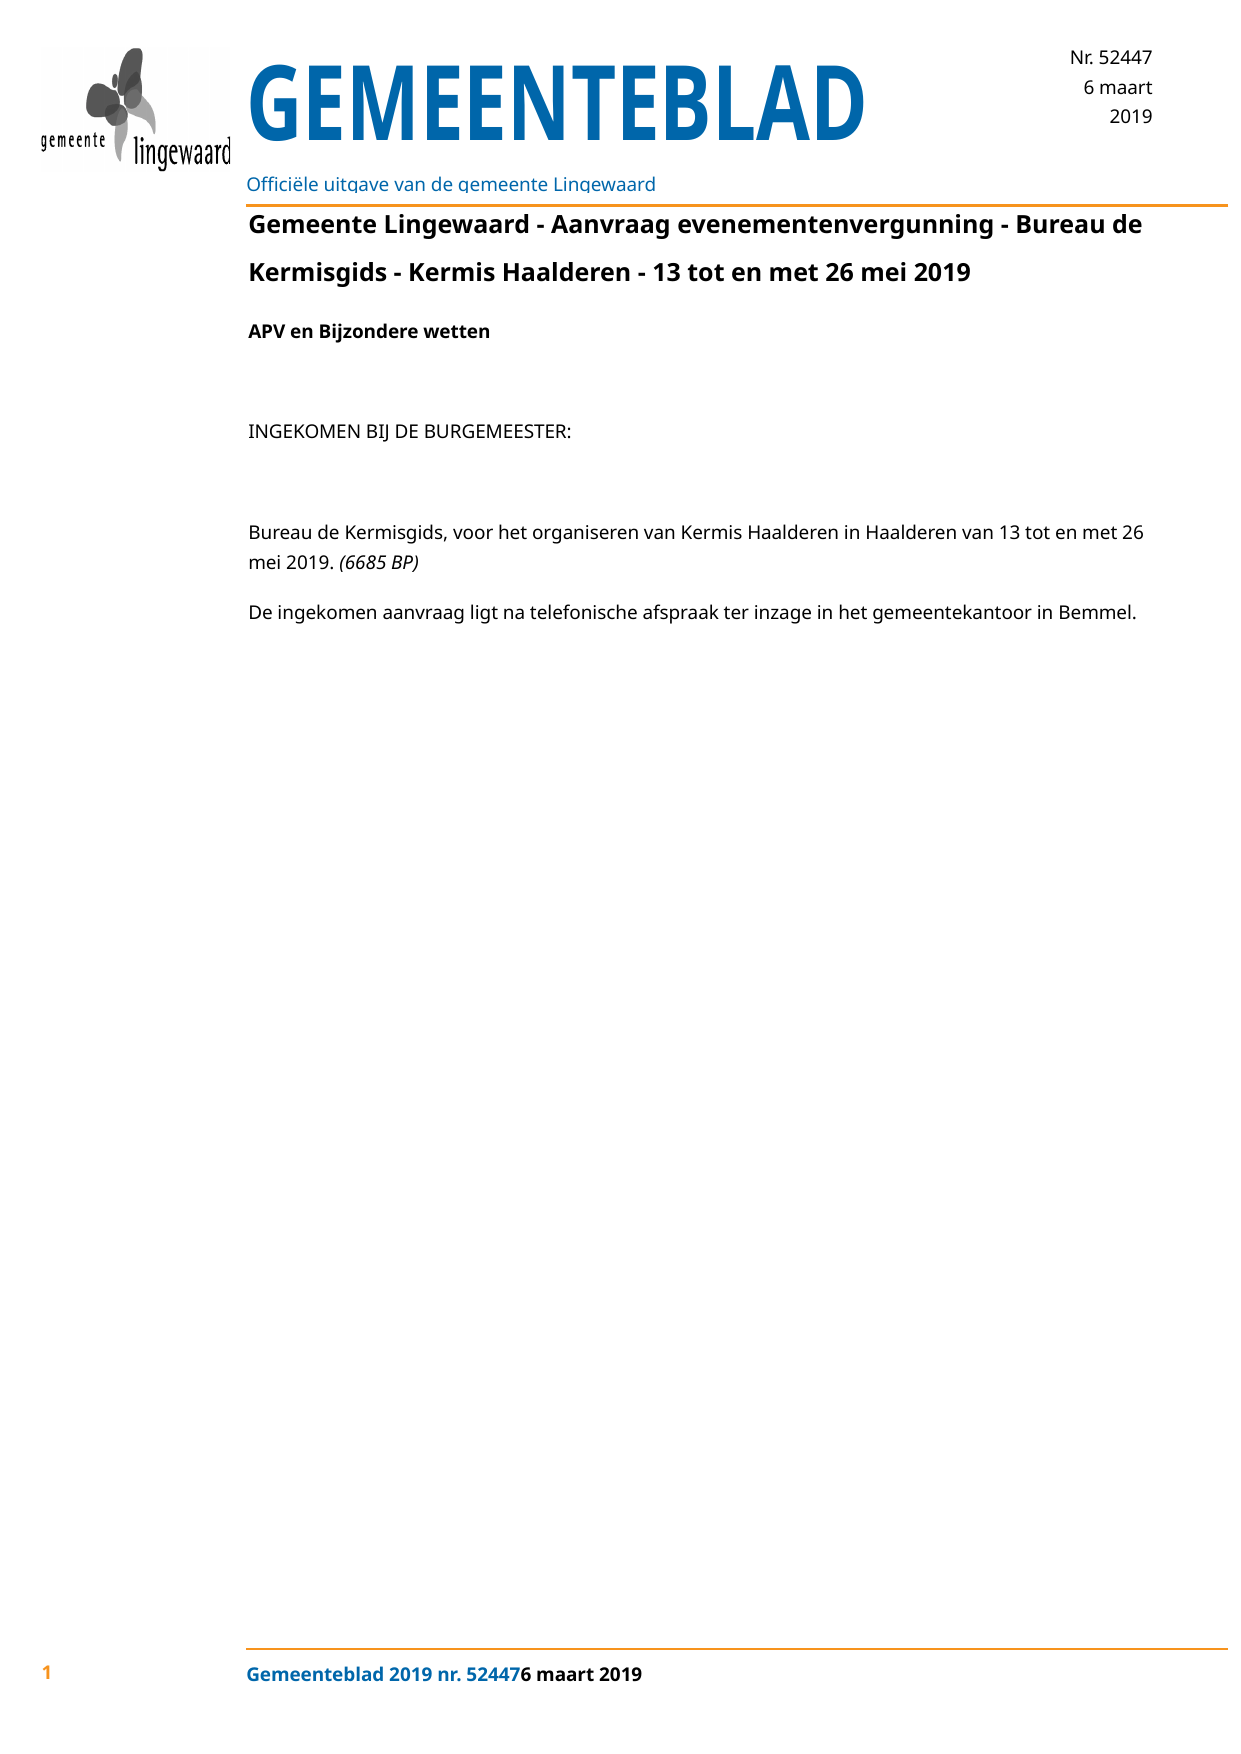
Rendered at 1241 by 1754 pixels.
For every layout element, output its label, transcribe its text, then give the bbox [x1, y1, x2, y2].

text Bureau de Kermisgids, voor het organiseren van Kermis Haalderen in Haalderen van 13 tot en met 26 mei 2019. (6685 BP) [248, 519, 1152, 575]
text De ingekomen aanvraag ligt na telefonische afspraak ter inzage in het gemeentekantoor in Bemmel. [248, 599, 1152, 625]
picture [41, 47, 231, 172]
text Gemeente Lingewaard - Aanvraag evenementenvergunning - Bureau de Kermisgids - Kermis Haalderen - 13 tot en met 26 mei 2019 [248, 207, 1152, 288]
text INGEKOMEN BIJ DE BURGEMEESTER: [248, 419, 1152, 444]
text APV en Bijzondere wetten [248, 318, 1152, 344]
